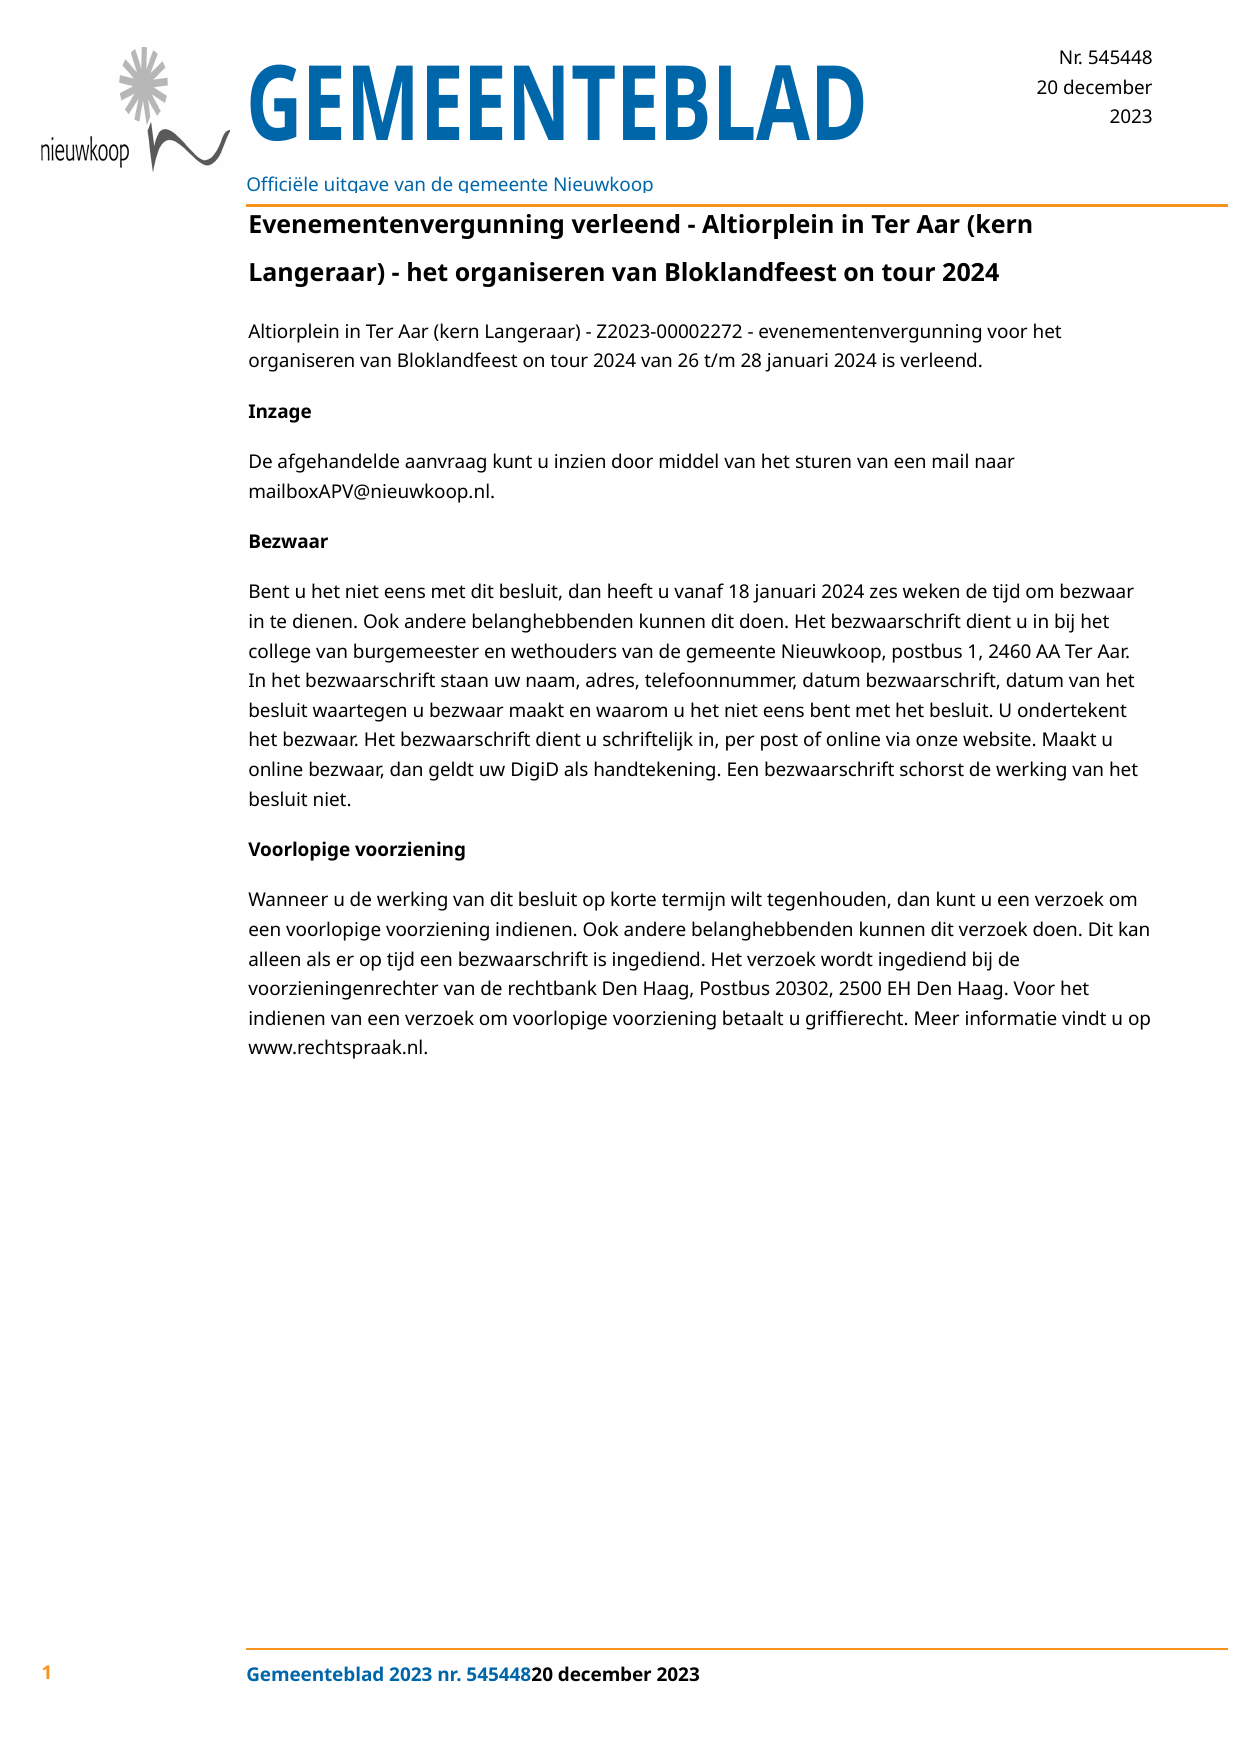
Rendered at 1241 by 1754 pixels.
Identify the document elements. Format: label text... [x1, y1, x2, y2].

text Evenementenvergunning verleend - Altiorplein in Ter Aar (kern Langeraar) - het organiseren van Bloklandfeest on tour 2024 [248, 207, 1152, 288]
picture [41, 47, 231, 172]
text Wanneer u de werking van dit besluit op korte termijn wilt tegenhouden, dan kunt u een verzoek om een voorlopige voorziening indienen. Ook andere belanghebbenden kunnen dit verzoek doen. Dit kan alleen als er op tijd een bezwaarschrift is ingediend. Het verzoek wordt ingediend bij de voorzieningenrechter van de rechtbank Den Haag, Postbus 20302, 2500 EH Den Haag. Voor het indienen van een verzoek om voorlopige voorziening betaalt u griffierecht. Meer informatie vindt u op www.rechtspraak.nl. [248, 887, 1152, 1060]
text Bent u het niet eens met dit besluit, dan heeft u vanaf 18 januari 2024 zes weken de tijd om bezwaar in te dienen. Ook andere belanghebbenden kunnen dit doen. Het bezwaarschrift dient u in bij het college van burgemeester en wethouders van de gemeente Nieuwkoop, postbus 1, 2460 AA Ter Aar. In het bezwaarschrift staan uw naam, adres, telefoonnummer, datum bezwaarschrift, datum van het besluit waartegen u bezwaar maakt en waarom u het niet eens bent met het besluit. U ondertekent het bezwaar. Het bezwaarschrift dient u schriftelijk in, per post of online via onze website. Maakt u online bezwaar, dan geldt uw DigiD als handtekening. Een bezwaarschrift schorst de werking van het besluit niet. [248, 579, 1152, 812]
text Voorlopige voorziening [248, 836, 1152, 862]
text Altiorplein in Ter Aar (kern Langeraar) - Z2023-00002272 - evenementenvergunning voor het organiseren van Bloklandfeest on tour 2024 van 26 t/m 28 januari 2024 is verleend. [248, 318, 1152, 373]
text Inzage [248, 398, 1152, 424]
text Bezwaar [248, 528, 1152, 554]
text De afgehandelde aanvraag kunt u inzien door middel van het sturen van een mail naar mailboxAPV@nieuwkoop.nl. [248, 448, 1152, 504]
